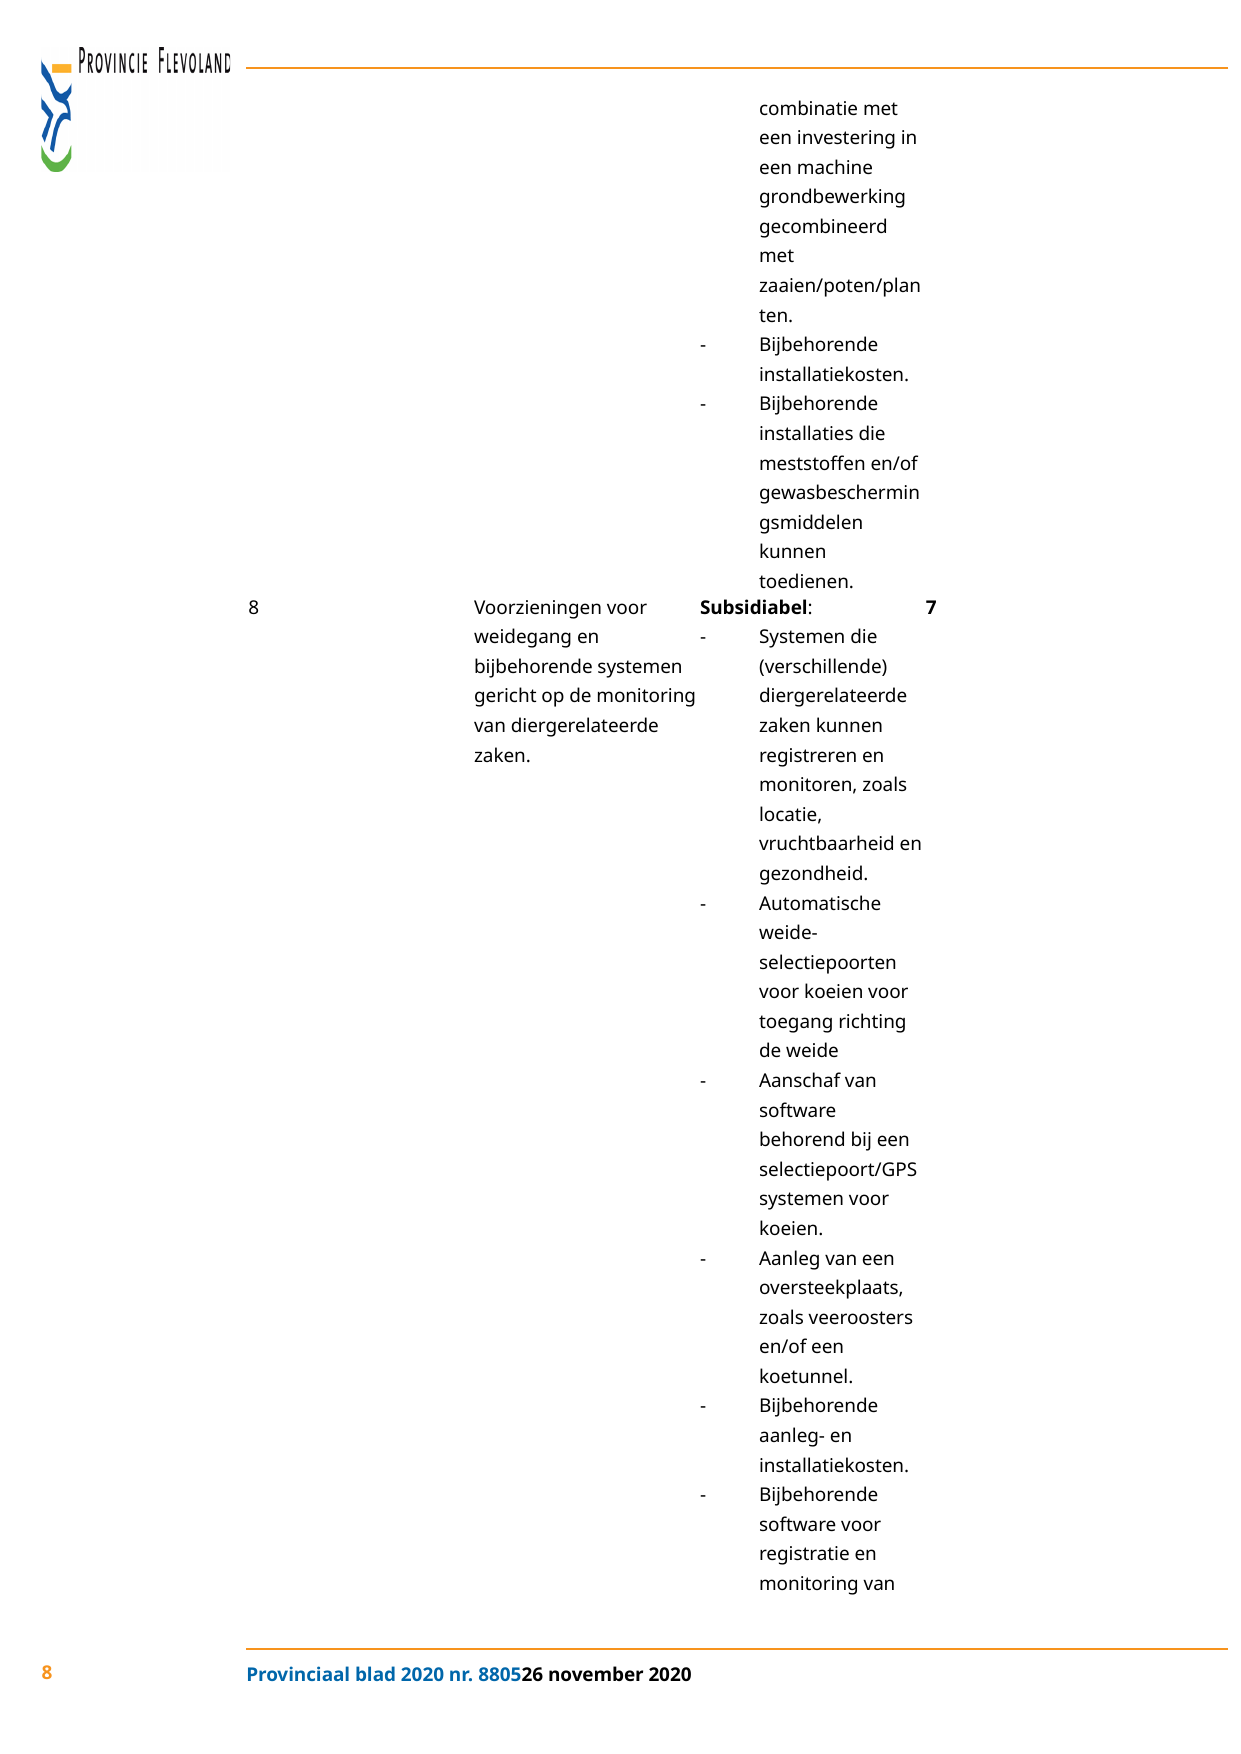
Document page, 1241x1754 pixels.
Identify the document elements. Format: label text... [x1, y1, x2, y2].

table_cell [474, 95, 700, 594]
table_cell 8 [248, 594, 474, 1596]
picture [41, 47, 231, 172]
table_cell [926, 95, 1152, 594]
table_cell [248, 95, 474, 594]
table_cell combinatie met een investering in een machine grondbewerking gecombineerd met zaaien/poten/planten. Bijbehorende installatiekosten. Bijbehorende installaties die meststoffen en/of gewasbeschermingsmiddelen kunnen toedienen. [700, 95, 926, 594]
table_cell Subsidiabel: Systemen die (verschillende) diergerelateerde zaken kunnen registreren en monitoren, zoals locatie, vruchtbaarheid en gezondheid. Automatische weide-selectiepoorten voor koeien voor toegang richting de weide Aanschaf van software behorend bij een selectiepoort/GPS systemen voor koeien. Aanleg van een oversteekplaats, zoals veeroosters en/of een koetunnel. Bijbehorende aanleg- en installatiekosten. Bijbehorende software voor registratie en monitoring van [700, 594, 926, 1596]
table_cell 7 [926, 594, 1152, 1596]
table_cell Voorzieningen voor weidegang en bijbehorende systemen gericht op de monitoring van diergerelateerde zaken. [474, 594, 700, 1596]
